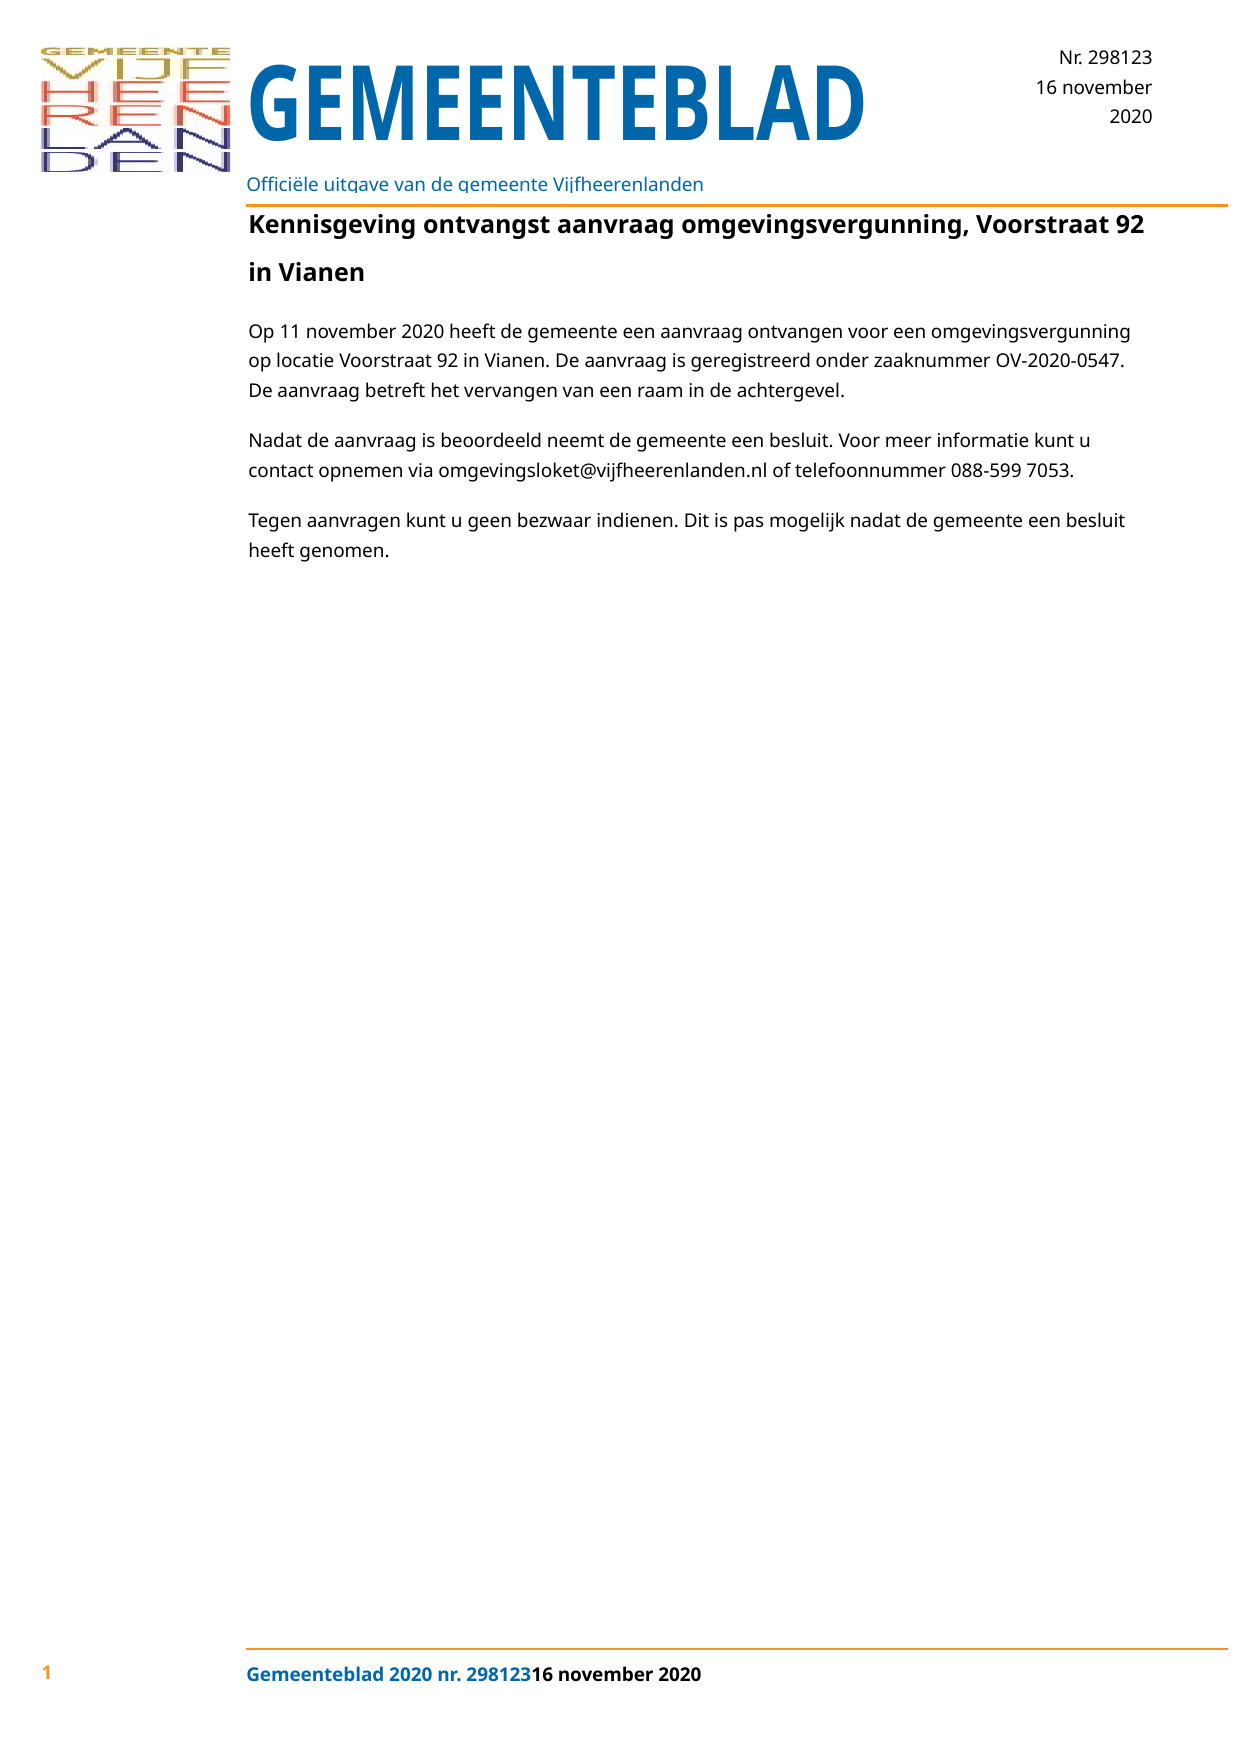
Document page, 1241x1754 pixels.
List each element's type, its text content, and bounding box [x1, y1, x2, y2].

text Op 11 november 2020 heeft de gemeente een aanvraag ontvangen voor een omgevingsvergunning op locatie Voorstraat 92 in Vianen. De aanvraag is geregistreerd onder zaaknummer OV-2020-0547. De aanvraag betreft het vervangen van een raam in de achtergevel. [248, 318, 1152, 403]
text Kennisgeving ontvangst aanvraag omgevingsvergunning, Voorstraat 92 in Vianen [248, 207, 1152, 288]
text Nadat de aanvraag is beoordeeld neemt de gemeente een besluit. Voor meer informatie kunt u contact opnemen via omgevingsloket@vijfheerenlanden.nl of telefoonnummer 088-599 7053. [248, 427, 1152, 483]
picture [41, 47, 231, 172]
text Tegen aanvragen kunt u geen bezwaar indienen. Dit is pas mogelijk nadat de gemeente een besluit heeft genomen. [248, 507, 1152, 563]
